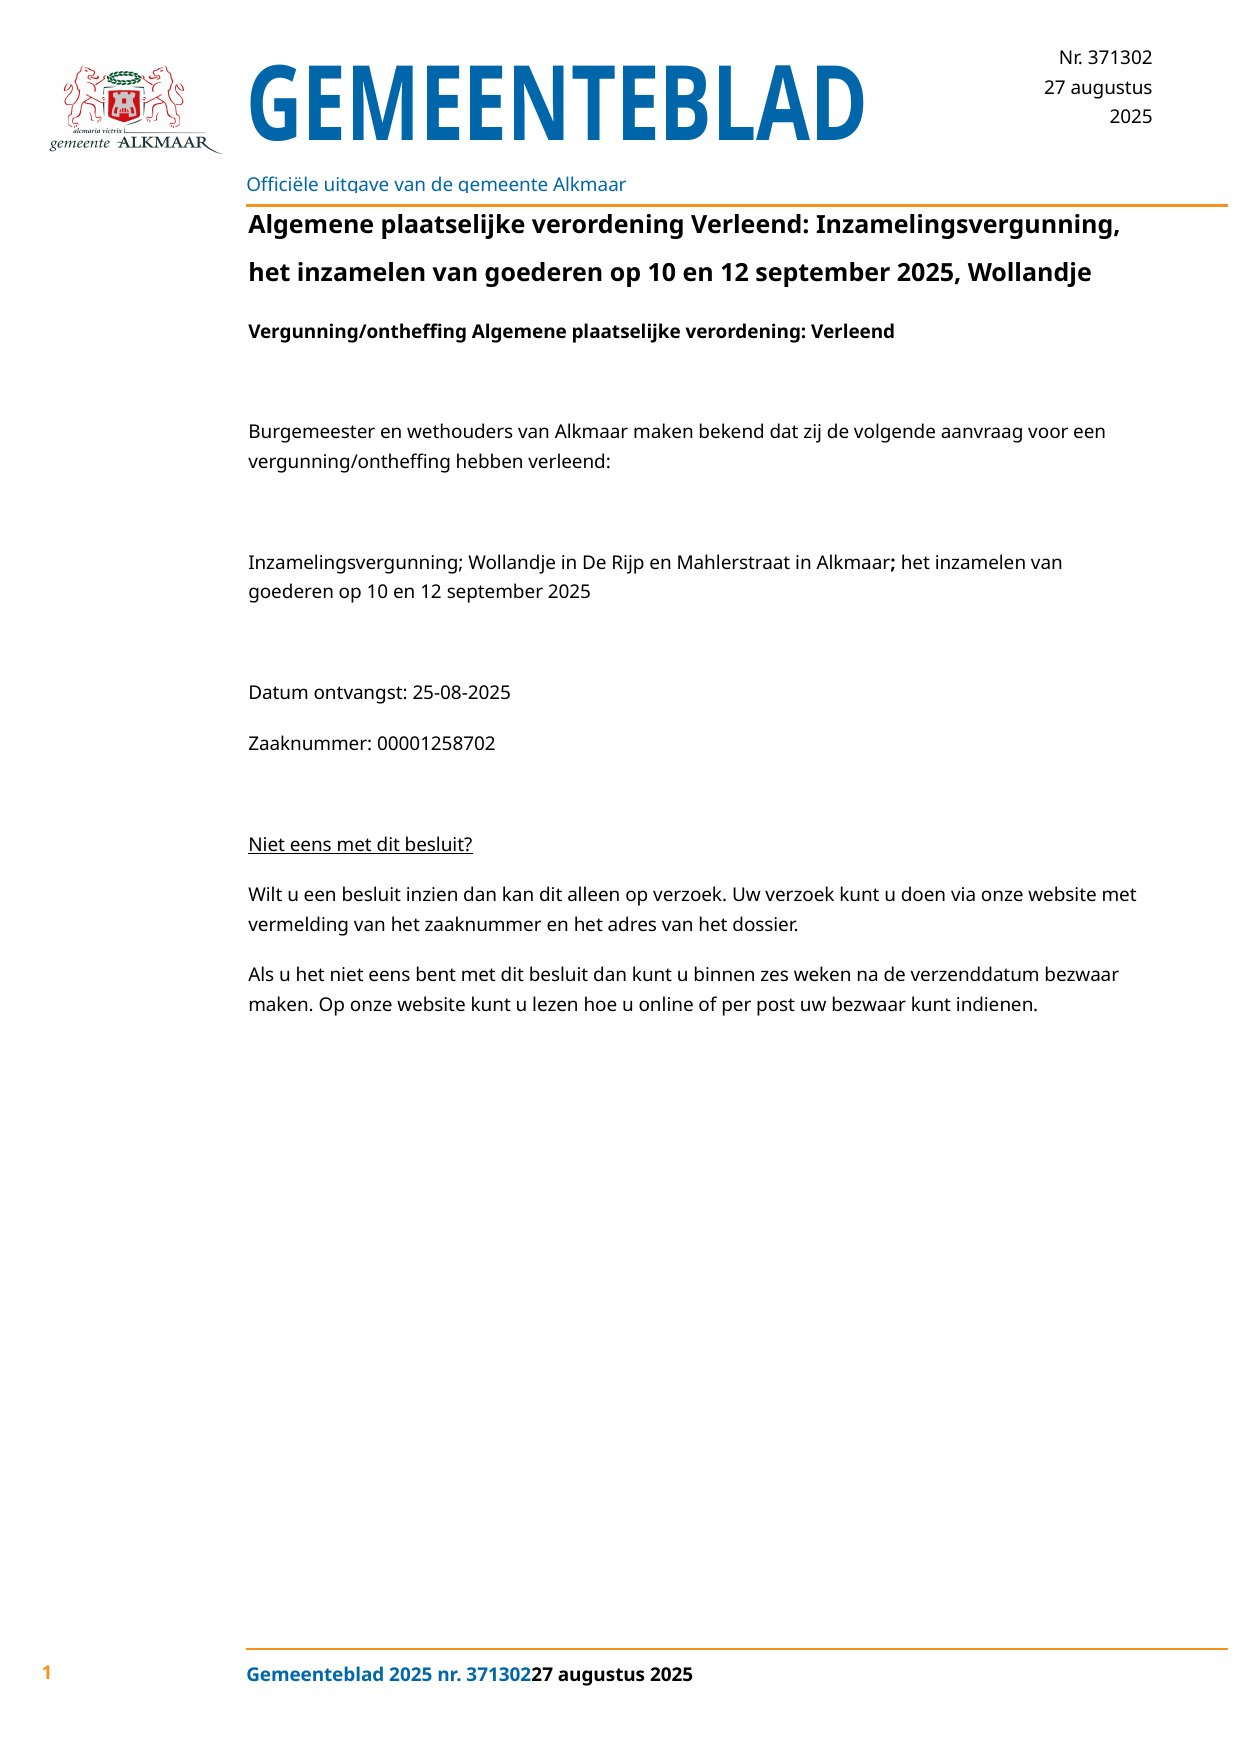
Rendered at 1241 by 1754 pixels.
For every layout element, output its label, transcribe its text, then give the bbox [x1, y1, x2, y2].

text Inzamelingsvergunning; Wollandje in De Rijp en Mahlerstraat in Alkmaar; het inzamelen van goederen op 10 en 12 september 2025 [248, 549, 1152, 604]
text Burgemeester en wethouders van Alkmaar maken bekend dat zij de volgende aanvraag voor een vergunning/ontheffing hebben verleend: [248, 419, 1152, 474]
text Wilt u een besluit inzien dan kan dit alleen op verzoek. Uw verzoek kunt u doen via onze website met vermelding van het zaaknummer en het adres van het dossier. [248, 881, 1152, 937]
text Vergunning/ontheffing Algemene plaatselijke verordening: Verleend [248, 318, 1152, 344]
picture [41, 47, 231, 172]
text Datum ontvangst: 25-08-2025 [248, 679, 1152, 705]
text Als u het niet eens bent met dit besluit dan kunt u binnen zes weken na de verzenddatum bezwaar maken. Op onze website kunt u lezen hoe u online of per post uw bezwaar kunt indienen. [248, 961, 1152, 1017]
text Algemene plaatselijke verordening Verleend: Inzamelingsvergunning, het inzamelen van goederen op 10 en 12 september 2025, Wollandje [248, 207, 1152, 288]
text Niet eens met dit besluit? [248, 831, 1152, 857]
text Zaaknummer: 00001258702 [248, 730, 1152, 756]
